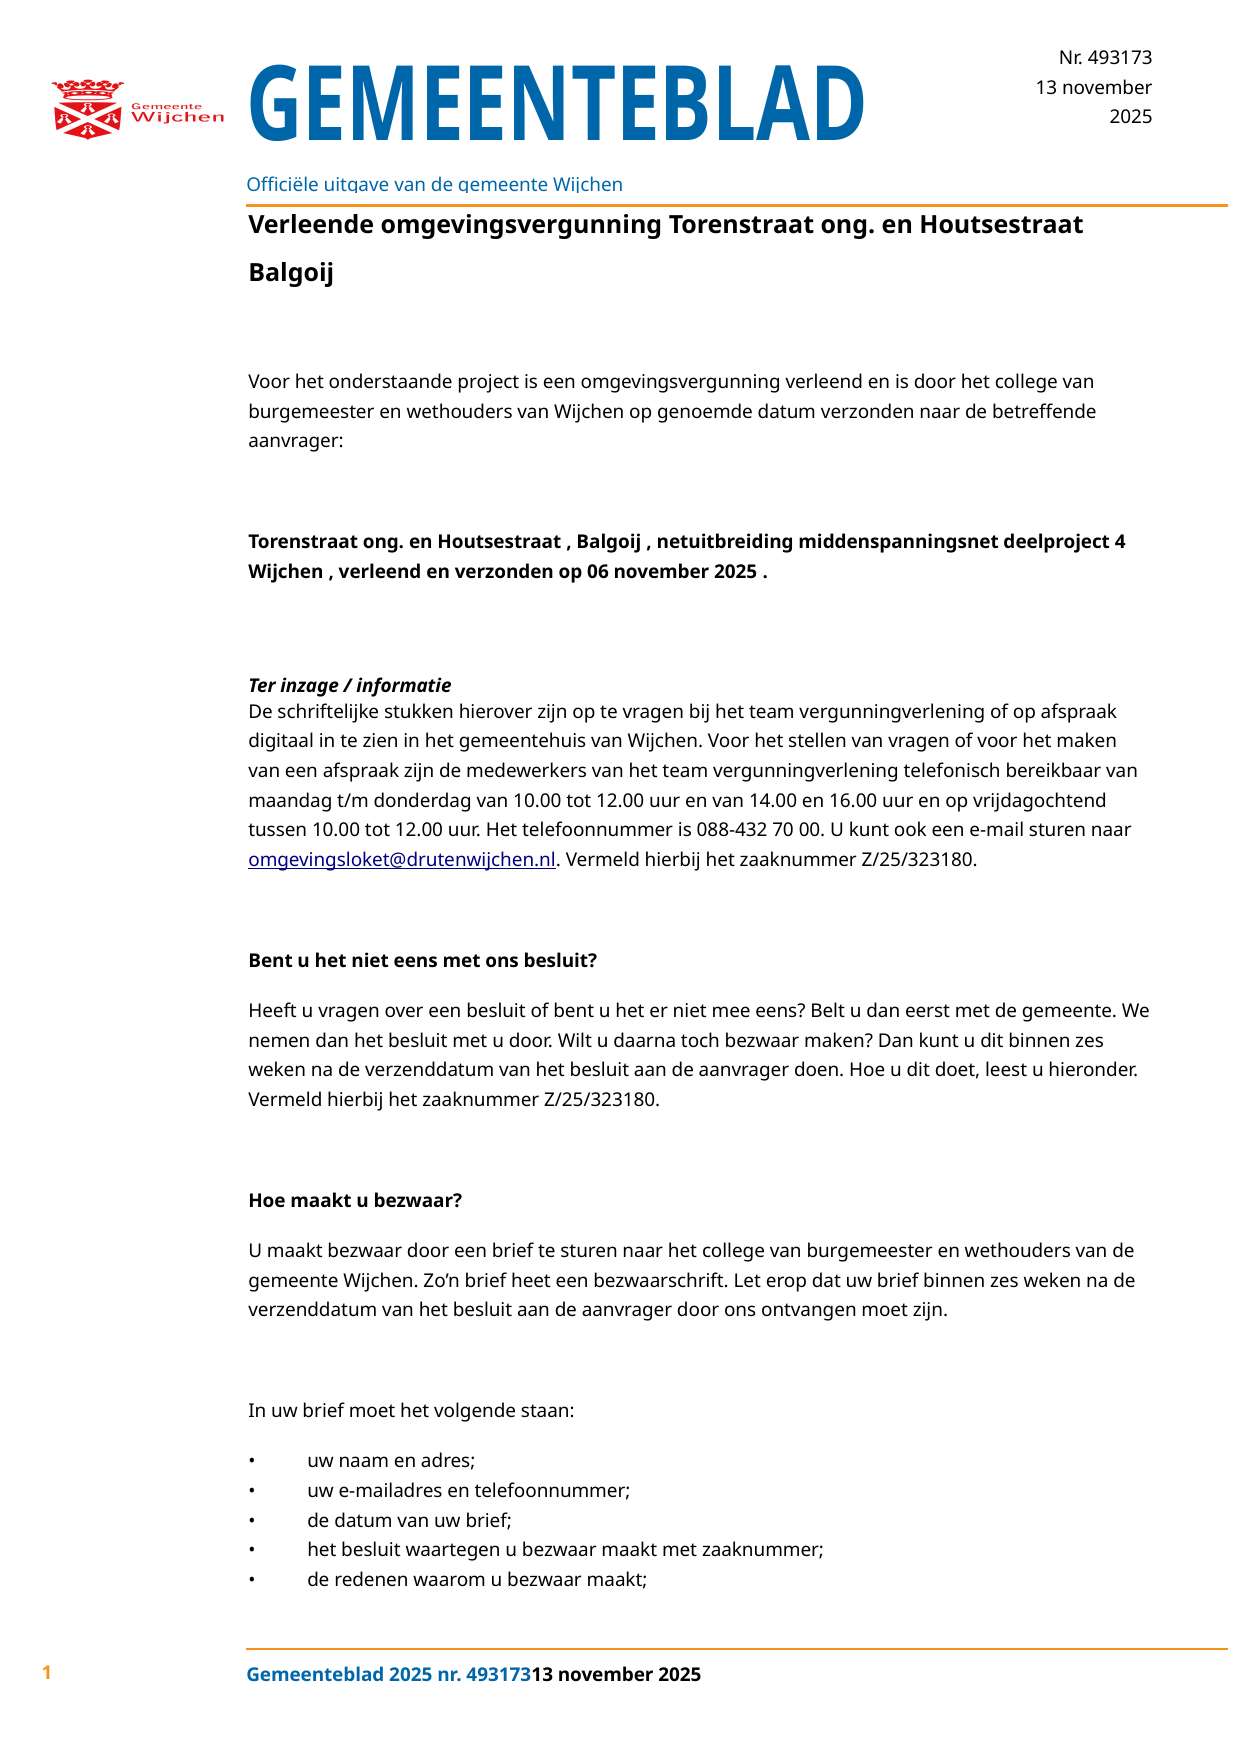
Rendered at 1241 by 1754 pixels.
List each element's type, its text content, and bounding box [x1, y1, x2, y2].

text Torenstraat ong. en Houtsestraat , Balgoij , netuitbreiding middenspanningsnet deelproject 4 Wijchen , verleend en verzonden op 06 november 2025 . [248, 528, 1152, 584]
text Ter inzage / informatie [248, 672, 1152, 698]
text Hoe maakt u bezwaar? [248, 1187, 1152, 1212]
list het besluit waartegen u bezwaar maakt met zaaknummer; [248, 1536, 1152, 1562]
list de redenen waarom u bezwaar maakt; [248, 1566, 1152, 1592]
list de datum van uw brief; [248, 1507, 1152, 1532]
text De schriftelijke stukken hierover zijn op te vragen bij het team vergunningverlening of op afspraak digitaal in te zien in het gemeentehuis van Wijchen. Voor het stellen van vragen of voor het maken van een afspraak zijn de medewerkers van het team vergunningverlening telefonisch bereikbaar van maandag t/m donderdag van 10.00 tot 12.00 uur en van 14.00 en 16.00 uur en op vrijdagochtend tussen 10.00 tot 12.00 uur. Het telefoonnummer is 088-432 70 00. U kunt ook een e-mail sturen naar omgevingsloket@drutenwijchen.nl. Vermeld hierbij het zaaknummer Z/25/323180. [248, 698, 1152, 872]
text Verleende omgevingsvergunning Torenstraat ong. en Houtsestraat Balgoij [248, 207, 1152, 288]
text In uw brief moet het volgende staan: [248, 1397, 1152, 1423]
text Bent u het niet eens met ons besluit? [248, 947, 1152, 972]
text Heeft u vragen over een besluit of bent u het er niet mee eens? Belt u dan eerst met de gemeente. We nemen dan het besluit met u door. Wilt u daarna toch bezwaar maken? Dan kunt u dit binnen zes weken na de verzenddatum van het besluit aan de aanvrager doen. Hoe u dit doet, leest u hieronder. Vermeld hierbij het zaaknummer Z/25/323180. [248, 997, 1152, 1112]
text U maakt bezwaar door een brief te sturen naar het college van burgemeester en wethouders van de gemeente Wijchen. Zo’n brief heet een bezwaarschrift. Let erop dat uw brief binnen zes weken na de verzenddatum van het besluit aan de aanvrager door ons ontvangen moet zijn. [248, 1237, 1152, 1322]
list uw e-mailadres en telefoonnummer; [248, 1477, 1152, 1503]
list uw naam en adres; [248, 1448, 1152, 1473]
picture [41, 47, 231, 172]
text Voor het onderstaande project is een omgevingsvergunning verleend en is door het college van burgemeester en wethouders van Wijchen op genoemde datum verzonden naar de betreffende aanvrager: [248, 368, 1152, 453]
